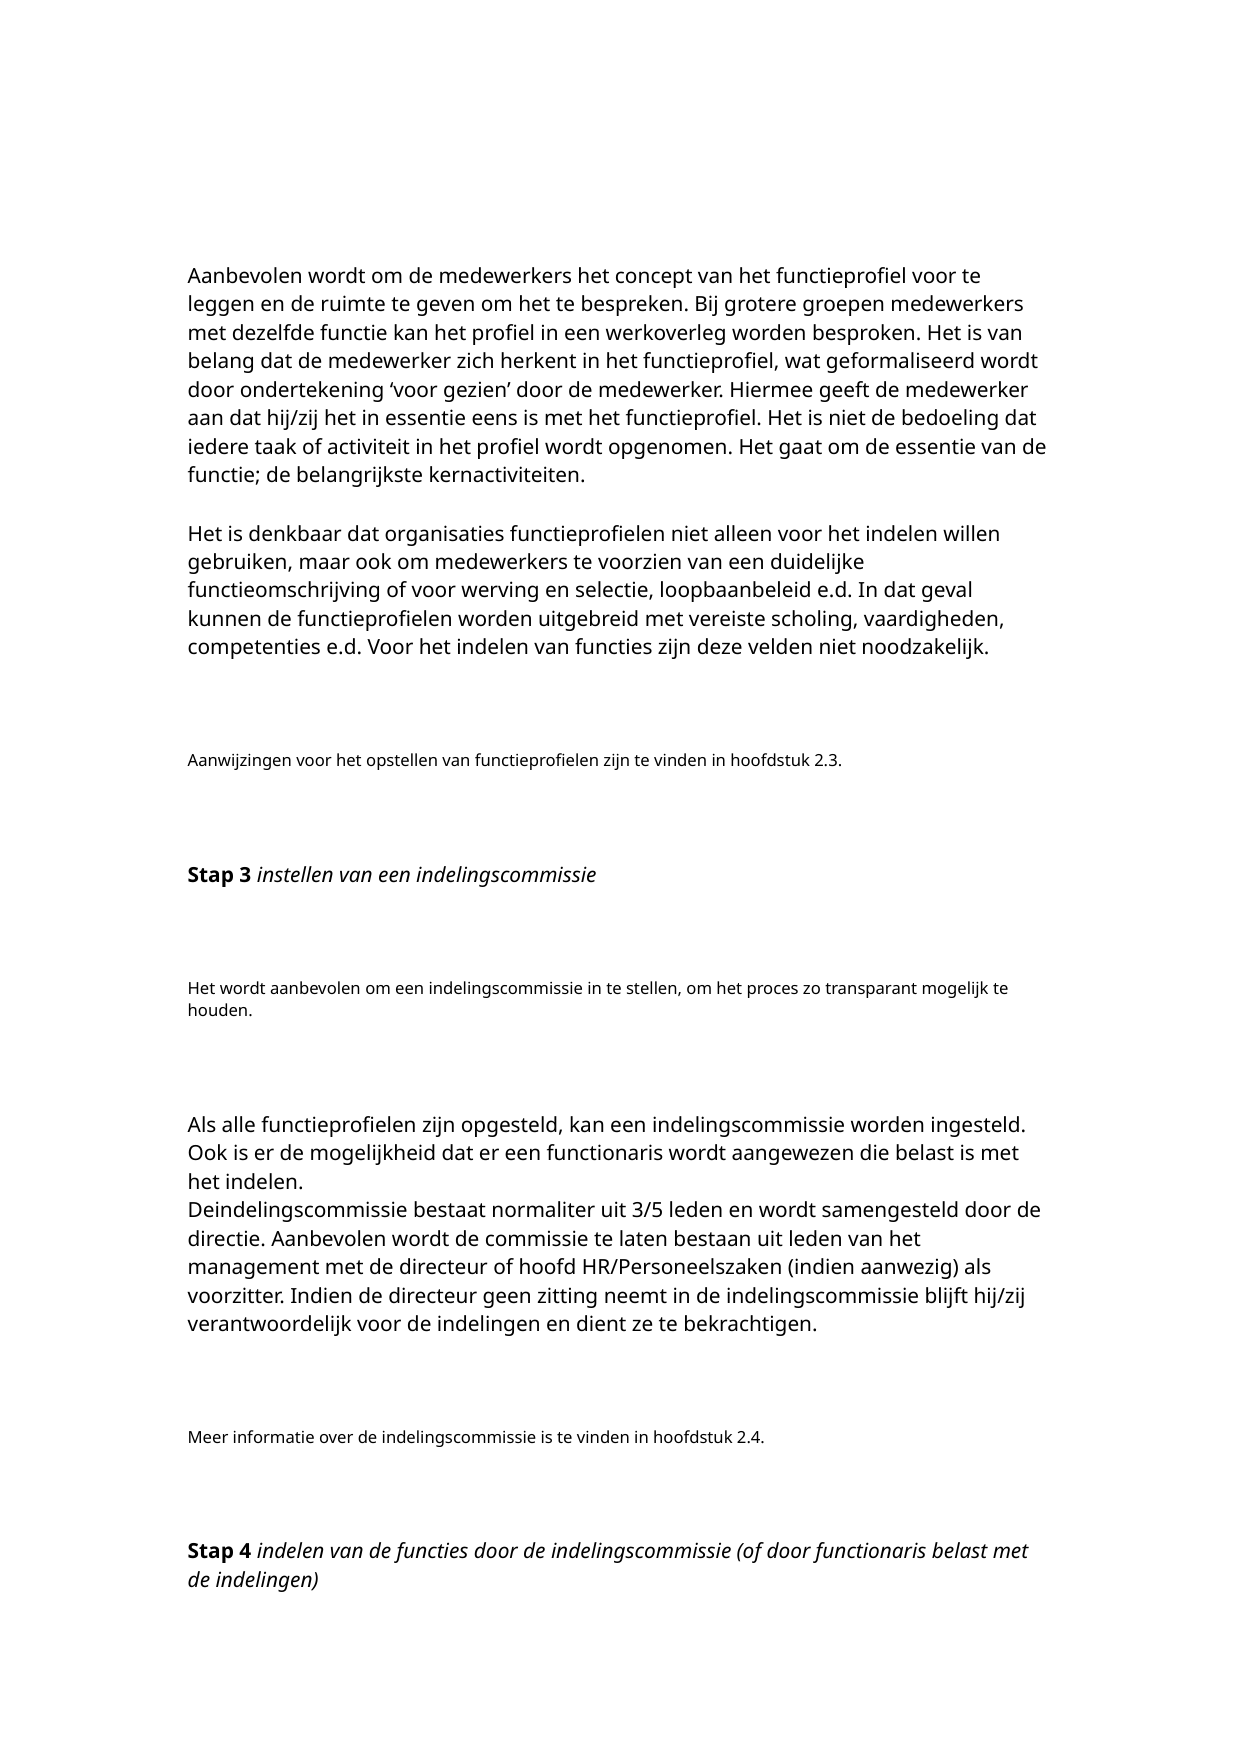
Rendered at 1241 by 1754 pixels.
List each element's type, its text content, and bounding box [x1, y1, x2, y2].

text Stap 3 instellen van een indelingscommissie [187, 860, 1053, 888]
text Het is denkbaar dat organisaties functieprofielen niet alleen voor het indelen willen gebruiken, maar ook om medewerkers te voorzien van een duidelijke functieomschrijving of voor werving en selectie, loopbaanbeleid e.d. In dat geval kunnen de functieprofielen worden uitgebreid met vereiste scholing, vaardigheden, competenties e.d. Voor het indelen van functies zijn deze velden niet noodzakelijk. [187, 519, 1053, 661]
text Deindelingscommissie bestaat normaliter uit 3/5 leden en wordt samengesteld door de directie. Aanbevolen wordt de commissie te laten bestaan uit leden van het management met de directeur of hoofd HR/Personeelszaken (indien aanwezig) als voorzitter. Indien de directeur geen zitting neemt in de indelingscommissie blijft hij/zij verantwoordelijk voor de indelingen en dient ze te bekrachtigen. [187, 1195, 1053, 1338]
table_header Meer informatie over de indelingscommissie is te vinden in hoofdstuk 2.4. [188, 1426, 1053, 1478]
table_header Het wordt aanbevolen om een indelingscommissie in te stellen, om het proces zo transparant mogelijk te houden. [188, 976, 1053, 1052]
table_header [188, 150, 1053, 203]
text Aanbevolen wordt om de medewerkers het concept van het functieprofiel voor te leggen en de ruimte te geven om het te bespreken. Bij grotere groepen medewerkers met dezelfde functie kan het profiel in een werkoverleg worden besproken. Het is van belang dat de medewerker zich herkent in het functieprofiel, wat geformaliseerd wordt door ondertekening ‘voor gezien’ door de medewerker. Hiermee geeft de medewerker aan dat hij/zij het in essentie eens is met het functieprofiel. Het is niet de bedoeling dat iedere taak of activiteit in het profiel wordt opgenomen. Het gaat om de essentie van de functie; de belangrijkste kernactiviteiten. [187, 261, 1053, 489]
text Stap 4 indelen van de functies door de indelingscommissie (of door functionaris belast met de indelingen) [187, 1537, 1053, 1593]
table_header Aanwijzingen voor het opstellen van functieprofielen zijn te vinden in hoofdstuk 2.3. [188, 749, 1053, 801]
text Als alle functieprofielen zijn opgesteld, kan een indelingscommissie worden ingesteld. Ook is er de mogelijkheid dat er een functionaris wordt aangewezen die belast is met het indelen. [187, 1110, 1053, 1195]
